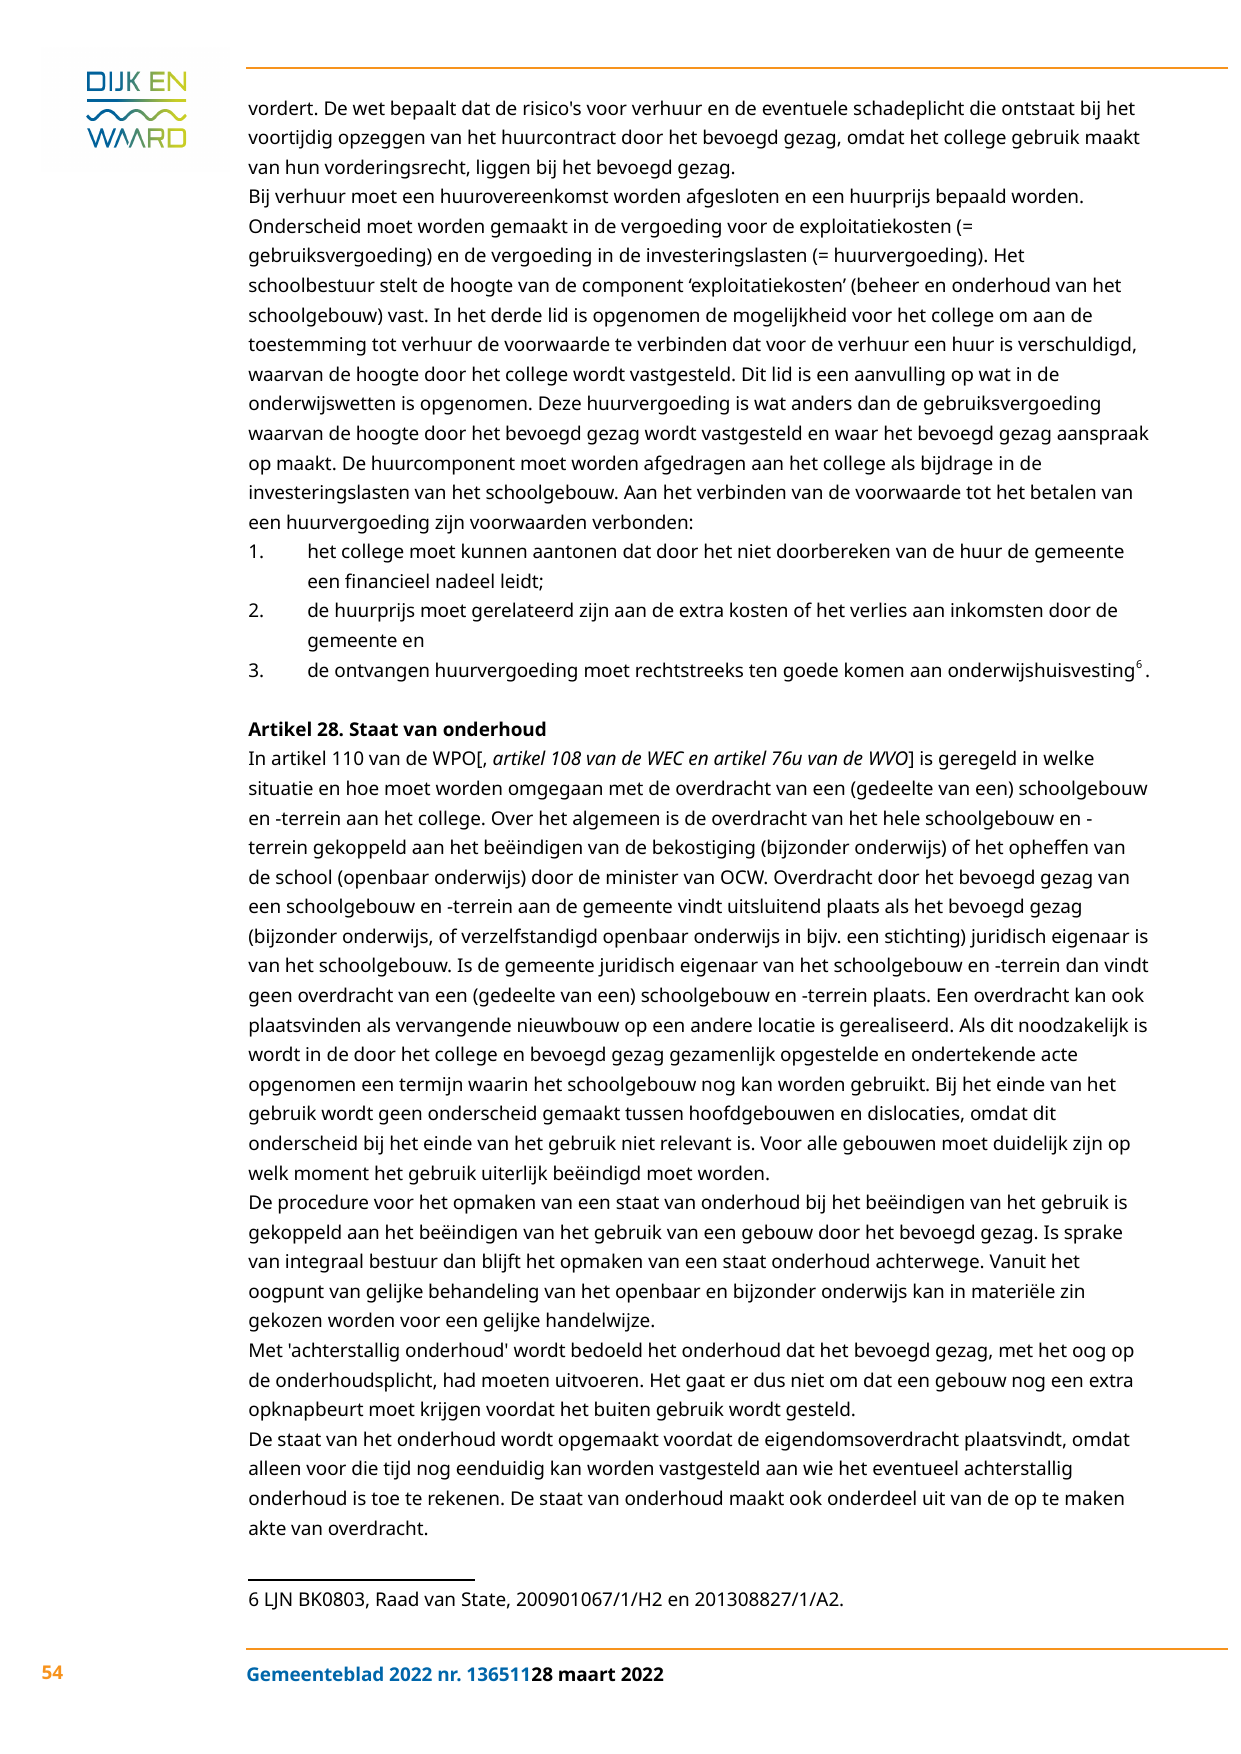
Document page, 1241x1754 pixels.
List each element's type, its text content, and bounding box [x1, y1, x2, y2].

text De procedure voor het opmaken van een staat van onderhoud bij het beëindigen van het gebruik is gekoppeld aan het beëindigen van het gebruik van een gebouw door het bevoegd gezag. Is sprake van integraal bestuur dan blijft het opmaken van een staat onderhoud achterwege. Vanuit het oogpunt van gelijke behandeling van het openbaar en bijzonder onderwijs kan in materiële zin gekozen worden voor een gelijke handelwijze. [248, 1189, 1152, 1333]
text vordert. De wet bepaalt dat de risico's voor verhuur en de eventuele schadeplicht die ontstaat bij het voortijdig opzeggen van het huurcontract door het bevoegd gezag, omdat het college gebruik maakt van hun vorderingsrecht, liggen bij het bevoegd gezag. [248, 95, 1152, 180]
list de ontvangen huurvergoeding moet rechtstreeks ten goede komen aan onderwijshuisvesting. [248, 657, 1152, 683]
text Bij verhuur moet een huurovereenkomst worden afgesloten en een huurprijs bepaald worden. Onderscheid moet worden gemaakt in de vergoeding voor de exploitatiekosten (= gebruiksvergoeding) en de vergoeding in de investeringslasten (= huurvergoeding). Het schoolbestuur stelt de hoogte van de component ‘exploitatiekosten’ (beheer en onderhoud van het schoolgebouw) vast. In het derde lid is opgenomen de mogelijkheid voor het college om aan de toestemming tot verhuur de voorwaarde te verbinden dat voor de verhuur een huur is verschuldigd, waarvan de hoogte door het college wordt vastgesteld. Dit lid is een aanvulling op wat in de onderwijswetten is opgenomen. Deze huurvergoeding is wat anders dan de gebruiksvergoeding waarvan de hoogte door het bevoegd gezag wordt vastgesteld en waar het bevoegd gezag aanspraak op maakt. De huurcomponent moet worden afgedragen aan het college als bijdrage in de investeringslasten van het schoolgebouw. Aan het verbinden van de voorwaarde tot het betalen van een huurvergoeding zijn voorwaarden verbonden: [248, 183, 1152, 535]
list LJN BK0803, Raad van State, 200901067/1/H2 en 201308827/1/A2. [248, 1586, 1152, 1612]
text Met 'achterstallig onderhoud' wordt bedoeld het onderhoud dat het bevoegd gezag, met het oog op de onderhoudsplicht, had moeten uitvoeren. Het gaat er dus niet om dat een gebouw nog een extra opknapbeurt moet krijgen voordat het buiten gebruik wordt gesteld. [248, 1337, 1152, 1422]
list de huurprijs moet gerelateerd zijn aan de extra kosten of het verlies aan inkomsten door de gemeente en [248, 598, 1152, 653]
text In artikel 110 van de WPO[, artikel 108 van de WEC en artikel 76u van de WVO] is geregeld in welke situatie en hoe moet worden omgegaan met de overdracht van een (gedeelte van een) schoolgebouw en -terrein aan het college. Over het algemeen is de overdracht van het hele schoolgebouw en -terrein gekoppeld aan het beëindigen van de bekostiging (bijzonder onderwijs) of het opheffen van de school (openbaar onderwijs) door de minister van OCW. Overdracht door het bevoegd gezag van een schoolgebouw en -terrein aan de gemeente vindt uitsluitend plaats als het bevoegd gezag (bijzonder onderwijs, of verzelfstandigd openbaar onderwijs in bijv. een stichting) juridisch eigenaar is van het schoolgebouw. Is de gemeente juridisch eigenaar van het schoolgebouw en -terrein dan vindt geen overdracht van een (gedeelte van een) schoolgebouw en -terrein plaats. Een overdracht kan ook plaatsvinden als vervangende nieuwbouw op een andere locatie is gerealiseerd. Als dit noodzakelijk is wordt in de door het college en bevoegd gezag gezamenlijk opgestelde en ondertekende acte opgenomen een termijn waarin het schoolgebouw nog kan worden gebruikt. Bij het einde van het gebruik wordt geen onderscheid gemaakt tussen hoofdgebouwen en dislocaties, omdat dit onderscheid bij het einde van het gebruik niet relevant is. Voor alle gebouwen moet duidelijk zijn op welk moment het gebruik uiterlijk beëindigd moet worden. [248, 746, 1152, 1186]
text Artikel 28. Staat van onderhoud [248, 716, 1152, 742]
list het college moet kunnen aantonen dat door het niet doorbereken van de huur de gemeente een financieel nadeel leidt; [248, 538, 1152, 594]
text De staat van het onderhoud wordt opgemaakt voordat de eigendomsoverdracht plaatsvindt, omdat alleen voor die tijd nog eenduidig kan worden vastgesteld aan wie het eventueel achterstallig onderhoud is toe te rekenen. De staat van onderhoud maakt ook onderdeel uit van de op te maken akte van overdracht. [248, 1426, 1152, 1541]
picture [41, 47, 231, 172]
